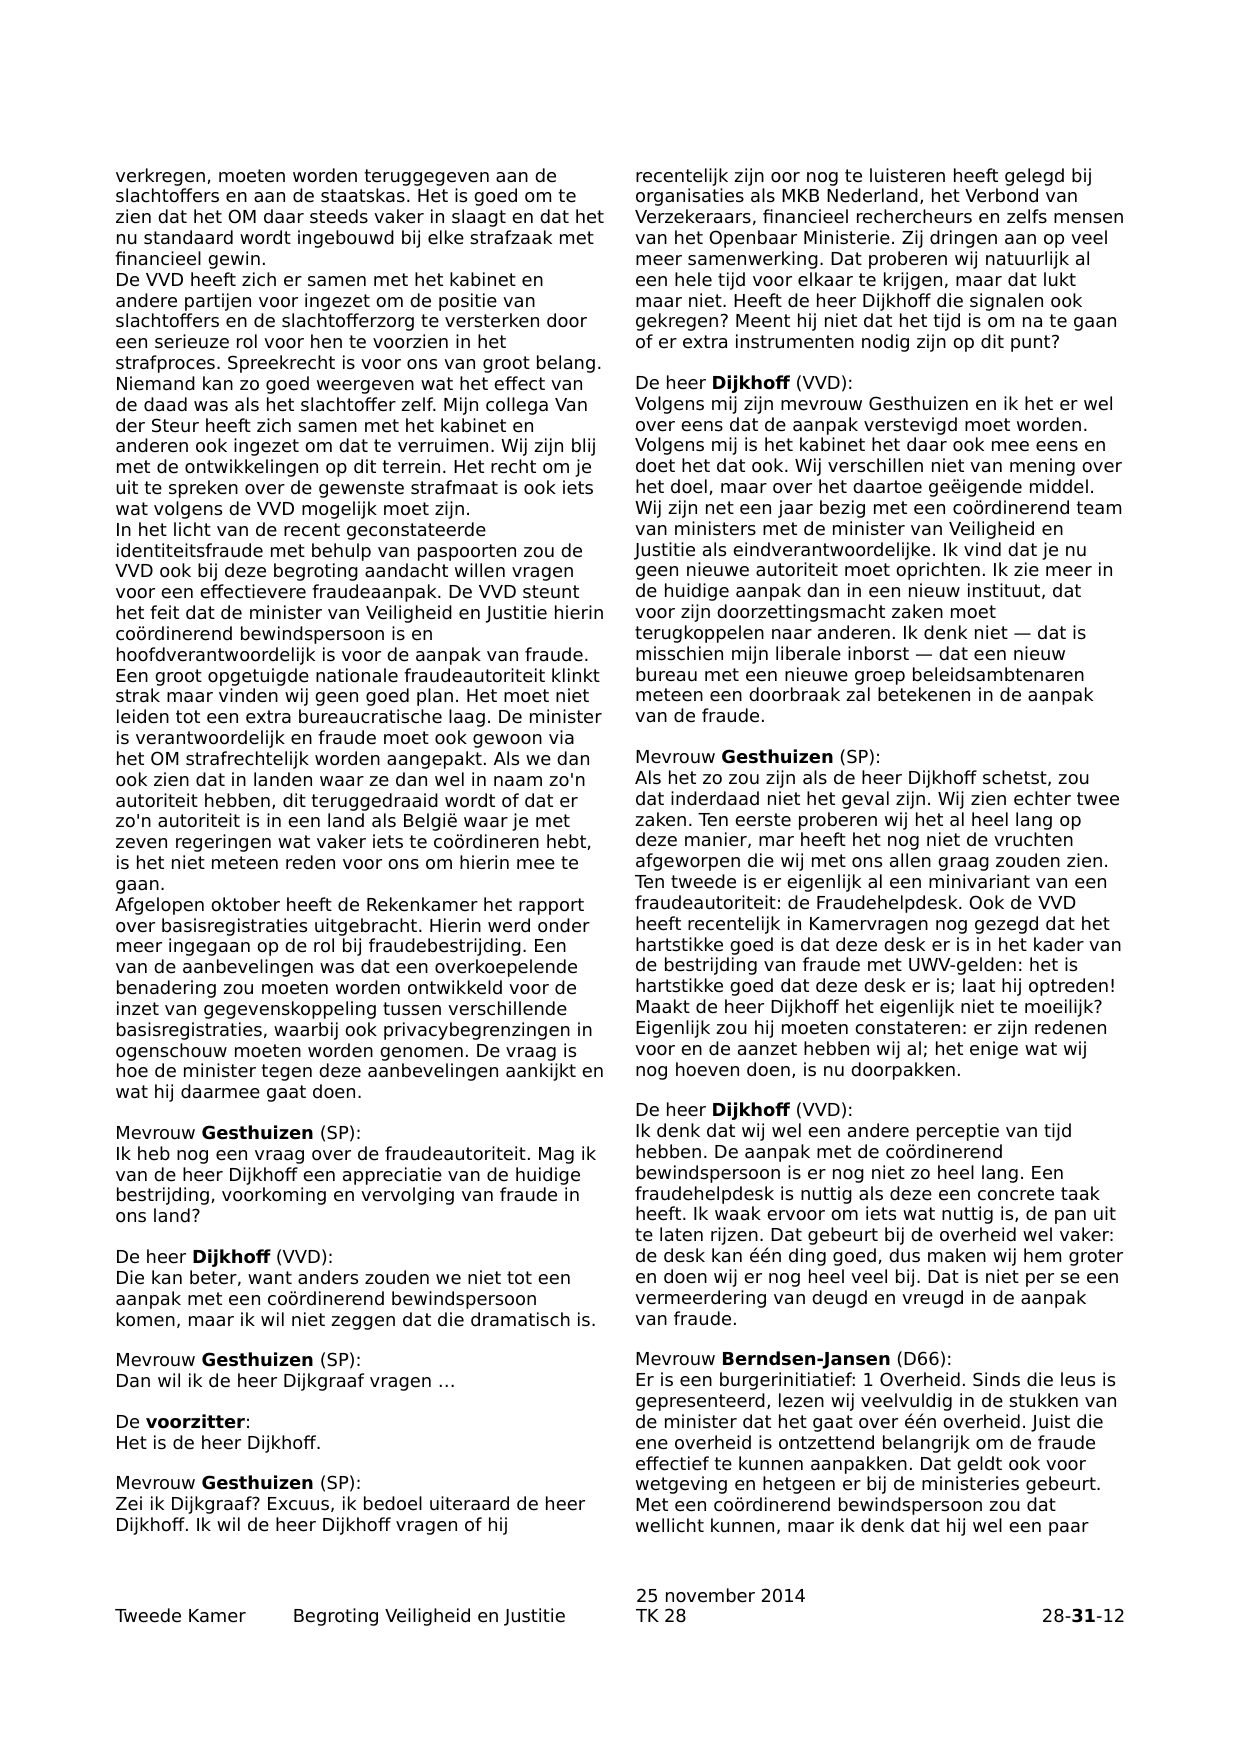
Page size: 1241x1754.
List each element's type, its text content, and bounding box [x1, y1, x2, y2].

text recentelijk zijn oor nog te luisteren heeft gelegd bij organisaties als MKB Nederland, het Verbond van Verzekeraars, financieel rechercheurs en zelfs mensen van het Openbaar Ministerie. Zij dringen aan op veel meer samenwerking. Dat proberen wij natuurlijk al een hele tijd voor elkaar te krijgen, maar dat lukt maar niet. Heeft de heer Dijkhoff die signalen ook gekregen? Meent hij niet dat het tijd is om na te gaan of er extra instrumenten nodig zijn op dit punt? [635, 165, 1125, 353]
text De heer Dijkhoff (VVD): [115, 1247, 605, 1268]
text Er is een burgerinitiatief: 1 Overheid. Sinds die leus is gepresenteerd, lezen wij veelvuldig in de stukken van de minister dat het gaat over één overheid. Juist die ene overheid is ontzettend belangrijk om de fraude effectief te kunnen aanpakken. Dat geldt ook voor wetgeving en hetgeen er bij de ministeries gebeurt. Met een coördinerend bewindspersoon zou dat wellicht kunnen, maar ik denk dat hij wel een paar [635, 1370, 1125, 1537]
text De voorzitter: [115, 1412, 605, 1432]
text Dan wil ik de heer Dijkgraaf vragen … [115, 1371, 605, 1392]
text Als het zo zou zijn als de heer Dijkhoff schetst, zou dat inderdaad niet het geval zijn. Wij zien echter twee zaken. Ten eerste proberen wij het al heel lang op deze manier, mar heeft het nog niet de vruchten afgeworpen die wij met ons allen graag zouden zien. Ten tweede is er eigenlijk al een minivariant van een fraudeautoriteit: de Fraudehelpdesk. Ook de VVD heeft recentelijk in Kamervragen nog gezegd dat het hartstikke goed is dat deze desk er is in het kader van de bestrijding van fraude met UWV-gelden: het is hartstikke goed dat deze desk er is; laat hij optreden! Maakt de heer Dijkhoff het eigenlijk niet te moeilijk? Eigenlijk zou hij moeten constateren: er zijn redenen voor en de aanzet hebben wij al; het enige wat wij nog hoeven doen, is nu doorpakken. [635, 768, 1125, 1080]
text verkregen, moeten worden teruggegeven aan de slachtoffers en aan de staatskas. Het is goed om te zien dat het OM daar steeds vaker in slaagt en dat het nu standaard wordt ingebouwd bij elke strafzaak met financieel gewin. [115, 165, 605, 269]
text Die kan beter, want anders zouden we niet tot een aanpak met een coördinerend bewindspersoon komen, maar ik wil niet zeggen dat die dramatisch is. [115, 1268, 605, 1330]
text Ik heb nog een vraag over de fraudeautoriteit. Mag ik van de heer Dijkhoff een appreciatie van de huidige bestrijding, voorkoming en vervolging van fraude in ons land? [115, 1143, 605, 1227]
text De VVD heeft zich er samen met het kabinet en andere partijen voor ingezet om de positie van slachtoffers en de slachtofferzorg te versterken door een serieuze rol voor hen te voorzien in het strafproces. Spreekrecht is voor ons van groot belang. Niemand kan zo goed weergeven wat het effect van de daad was als het slachtoffer zelf. Mijn collega Van der Steur heeft zich samen met het kabinet en anderen ook ingezet om dat te verruimen. Wij zijn blij met de ontwikkelingen op dit terrein. Het recht om je uit te spreken over de gewenste strafmaat is ook iets wat volgens de VVD mogelijk moet zijn. [115, 269, 605, 519]
text Ik denk dat wij wel een andere perceptie van tijd hebben. De aanpak met de coördinerend bewindspersoon is er nog niet zo heel lang. Een fraudehelpdesk is nuttig als deze een concrete taak heeft. Ik waak ervoor om iets wat nuttig is, de pan uit te laten rijzen. Dat gebeurt bij de overheid wel vaker: de desk kan één ding goed, dus maken wij hem groter en doen wij er nog heel veel bij. Dat is niet per se een vermeerdering van deugd en vreugd in de aanpak van fraude. [635, 1121, 1125, 1329]
text Mevrouw Berndsen-Jansen (D66): [635, 1349, 1125, 1370]
text Volgens mij zijn mevrouw Gesthuizen en ik het er wel over eens dat de aanpak verstevigd moet worden. Volgens mij is het kabinet het daar ook mee eens en doet het dat ook. Wij verschillen niet van mening over het doel, maar over het daartoe geëigende middel. Wij zijn net een jaar bezig met een coördinerend team van ministers met de minister van Veiligheid en Justitie als eindverantwoordelijke. Ik vind dat je nu geen nieuwe autoriteit moet oprichten. Ik zie meer in de huidige aanpak dan in een nieuw instituut, dat voor zijn doorzettingsmacht zaken moet terugkoppelen naar anderen. Ik denk niet — dat is misschien mijn liberale inborst — dat een nieuw bureau met een nieuwe groep beleidsambtenaren meteen een doorbraak zal betekenen in de aanpak van de fraude. [635, 393, 1125, 727]
text Mevrouw Gesthuizen (SP): [115, 1123, 605, 1143]
text Het is de heer Dijkhoff. [115, 1432, 605, 1453]
text Zei ik Dijkgraaf? Excuus, ik bedoel uiteraard de heer Dijkhoff. Ik wil de heer Dijkhoff vragen of hij [115, 1494, 605, 1536]
text Mevrouw Gesthuizen (SP): [115, 1350, 605, 1371]
text Afgelopen oktober heeft de Rekenkamer het rapport over basisregistraties uitgebracht. Hierin werd onder meer ingegaan op de rol bij fraudebestrijding. Een van de aanbevelingen was dat een overkoepelende benadering zou moeten worden ontwikkeld voor de inzet van gegevenskoppeling tussen verschillende basisregistraties, waarbij ook privacybegrenzingen in ogenschouw moeten worden genomen. De vraag is hoe de minister tegen deze aanbevelingen aankijkt en wat hij daarmee gaat doen. [115, 894, 605, 1103]
text De heer Dijkhoff (VVD): [635, 373, 1125, 393]
text Mevrouw Gesthuizen (SP): [635, 747, 1125, 768]
text Mevrouw Gesthuizen (SP): [115, 1473, 605, 1494]
text De heer Dijkhoff (VVD): [635, 1100, 1125, 1121]
text In het licht van de recent geconstateerde identiteitsfraude met behulp van paspoorten zou de VVD ook bij deze begroting aandacht willen vragen voor een effectievere fraudeaanpak. De VVD steunt het feit dat de minister van Veiligheid en Justitie hierin coördinerend bewindspersoon is en hoofdverantwoordelijk is voor de aanpak van fraude. Een groot opgetuigde nationale fraudeautoriteit klinkt strak maar vinden wij geen goed plan. Het moet niet leiden tot een extra bureaucratische laag. De minister is verantwoordelijk en fraude moet ook gewoon via het OM strafrechtelijk worden aangepakt. Als we dan ook zien dat in landen waar ze dan wel in naam zo'n autoriteit hebben, dit teruggedraaid wordt of dat er zo'n autoriteit is in een land als België waar je met zeven regeringen wat vaker iets te coördineren hebt, is het niet meteen reden voor ons om hierin mee te gaan. [115, 519, 605, 894]
